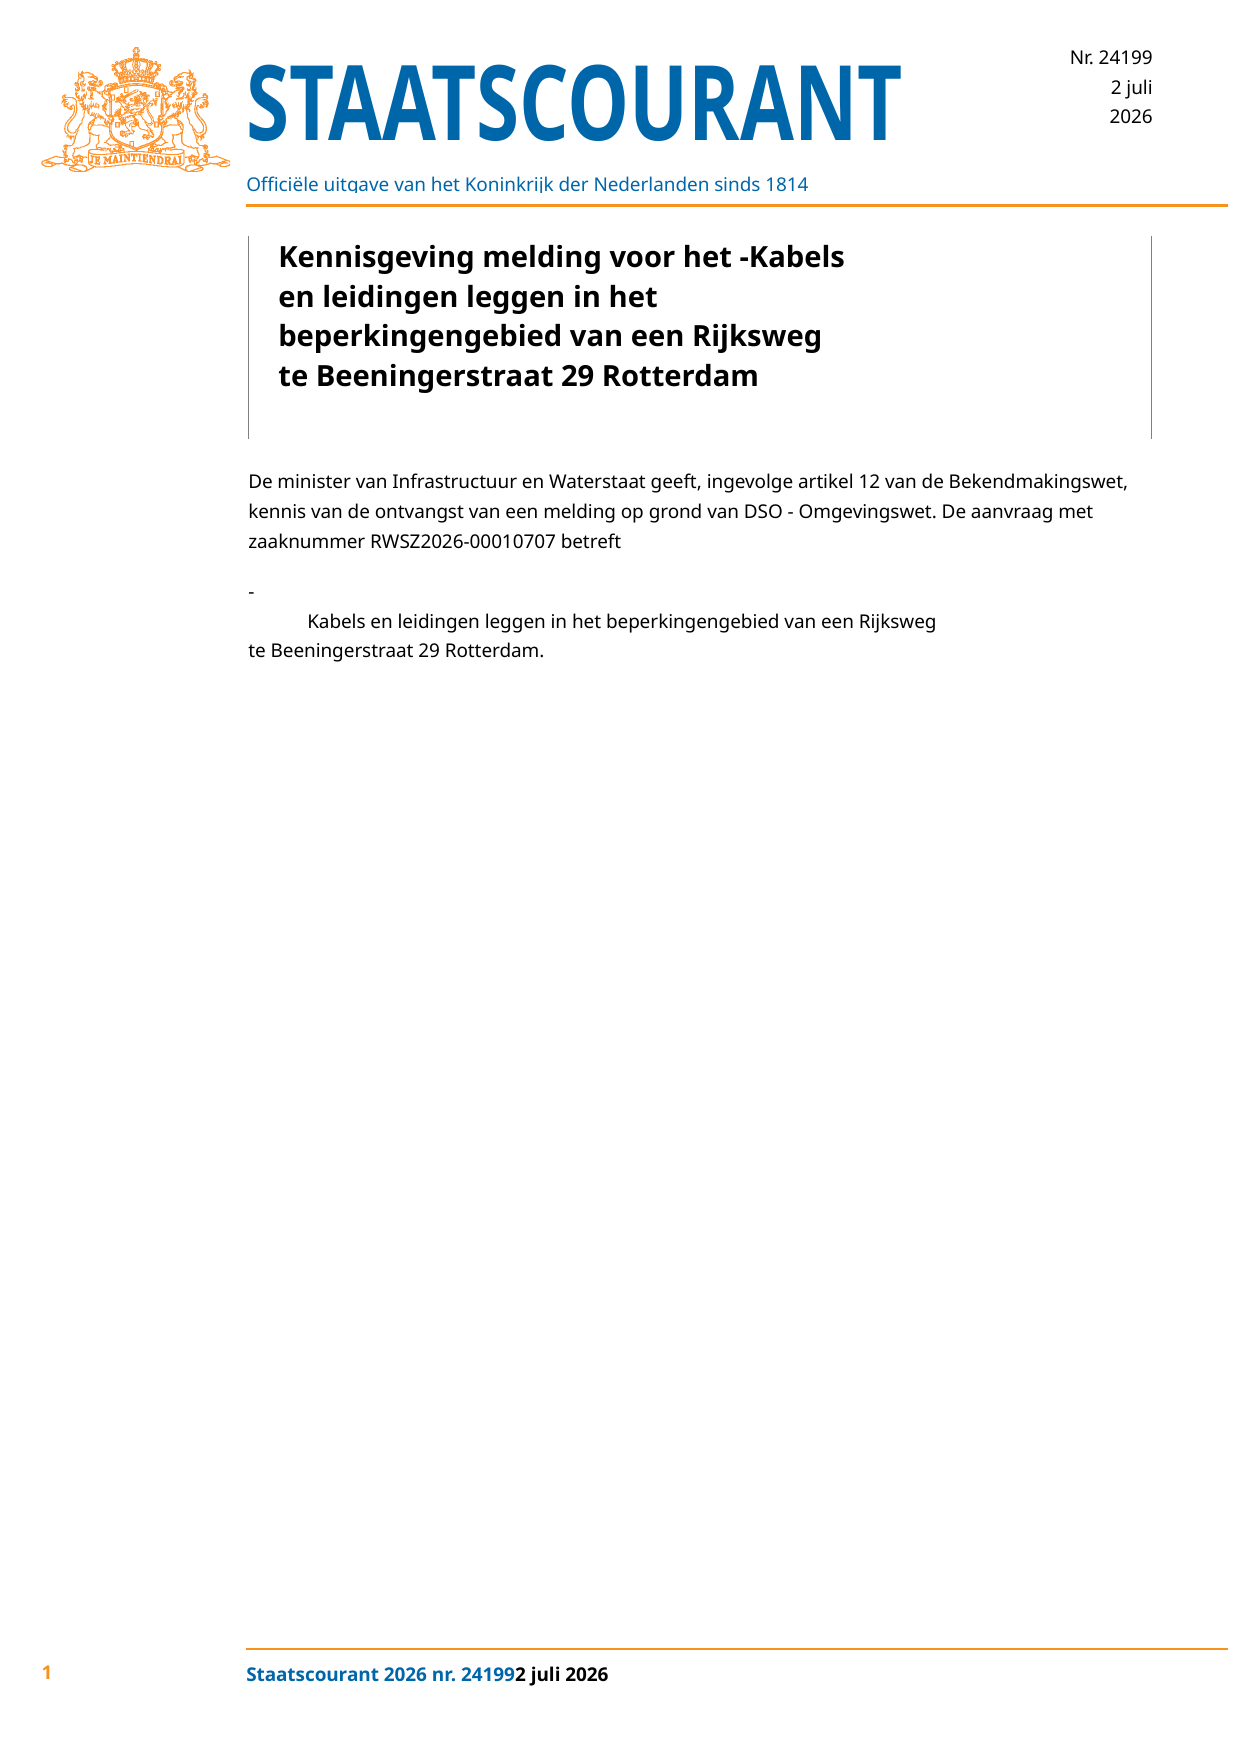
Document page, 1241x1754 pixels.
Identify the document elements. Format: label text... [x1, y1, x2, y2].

text te Beeningerstraat 29 Rotterdam. [248, 637, 1152, 663]
picture [912, 236, 1090, 414]
table_header Kennisgeving melding voor het -Kabels en leidingen leggen in het beperkingengebied van een Rijksweg te Beeningerstraat 29 Rotterdam [249, 236, 850, 439]
list Kabels en leidingen leggen in het beperkingengebied van een Rijksweg [248, 608, 1152, 633]
picture [41, 47, 231, 172]
table_header [850, 414, 1151, 439]
table_header [850, 236, 912, 413]
table_header [1090, 236, 1151, 413]
text De minister van Infrastructuur en Waterstaat geeft, ingevolge artikel 12 van de Bekendmakingswet, kennis van de ontvangst van een melding op grond van DSO - Omgevingswet. De aanvraag met zaaknummer RWSZ2026-00010707 betreft [248, 469, 1152, 553]
